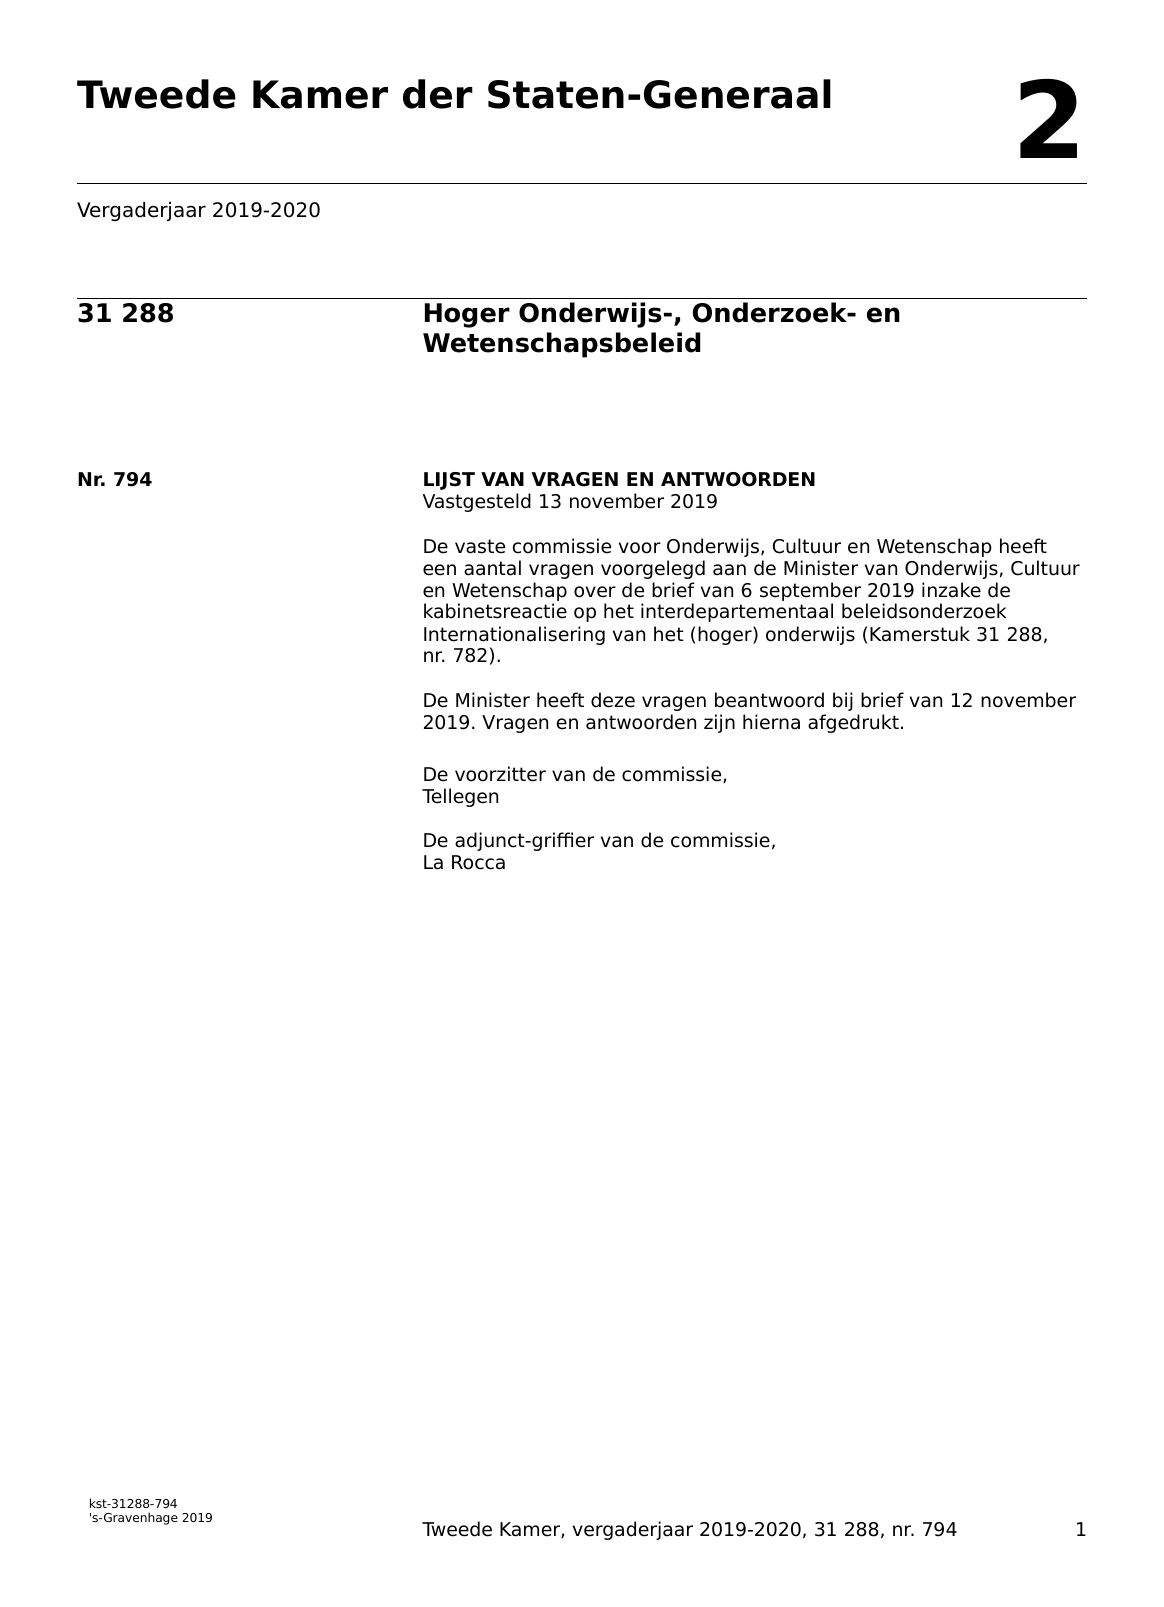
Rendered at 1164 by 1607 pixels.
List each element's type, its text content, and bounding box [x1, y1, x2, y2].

text kst-31288-794 [88, 1497, 323, 1511]
table_header 2 [886, 59, 1087, 183]
table_header Tweede Kamer der Staten-Generaal [77, 59, 886, 183]
text De Minister heeft deze vragen beantwoord bij brief van 12 november 2019. Vragen en antwoorden zijn hierna afgedrukt. [422, 689, 1087, 733]
subtitle Nr. 794 LIJST VAN VRAGEN EN ANTWOORDEN [77, 469, 1087, 491]
text 's-Gravenhage 2019 [88, 1511, 323, 1525]
text De vaste commissie voor Onderwijs, Cultuur en Wetenschap heeft een aantal vragen voorgelegd aan de Minister van Onderwijs, Cultuur en Wetenschap over de brief van 6 september 2019 inzake de kabinetsreactie op het interdepartementaal beleidsonderzoek Internationalisering van het (hoger) onderwijs (Kamerstuk 31 288, nr. 782). [422, 536, 1087, 667]
text Vastgesteld 13 november 2019 [422, 491, 1087, 513]
text De adjunct-griffier van de commissie, La Rocca [422, 830, 1087, 874]
text De voorzitter van de commissie, Tellegen [422, 763, 1087, 807]
table_cell Vergaderjaar 2019-2020 [77, 184, 1087, 298]
subtitle 31 288 Hoger Onderwijs-, Onderzoek- en Wetenschapsbeleid [77, 299, 1087, 358]
